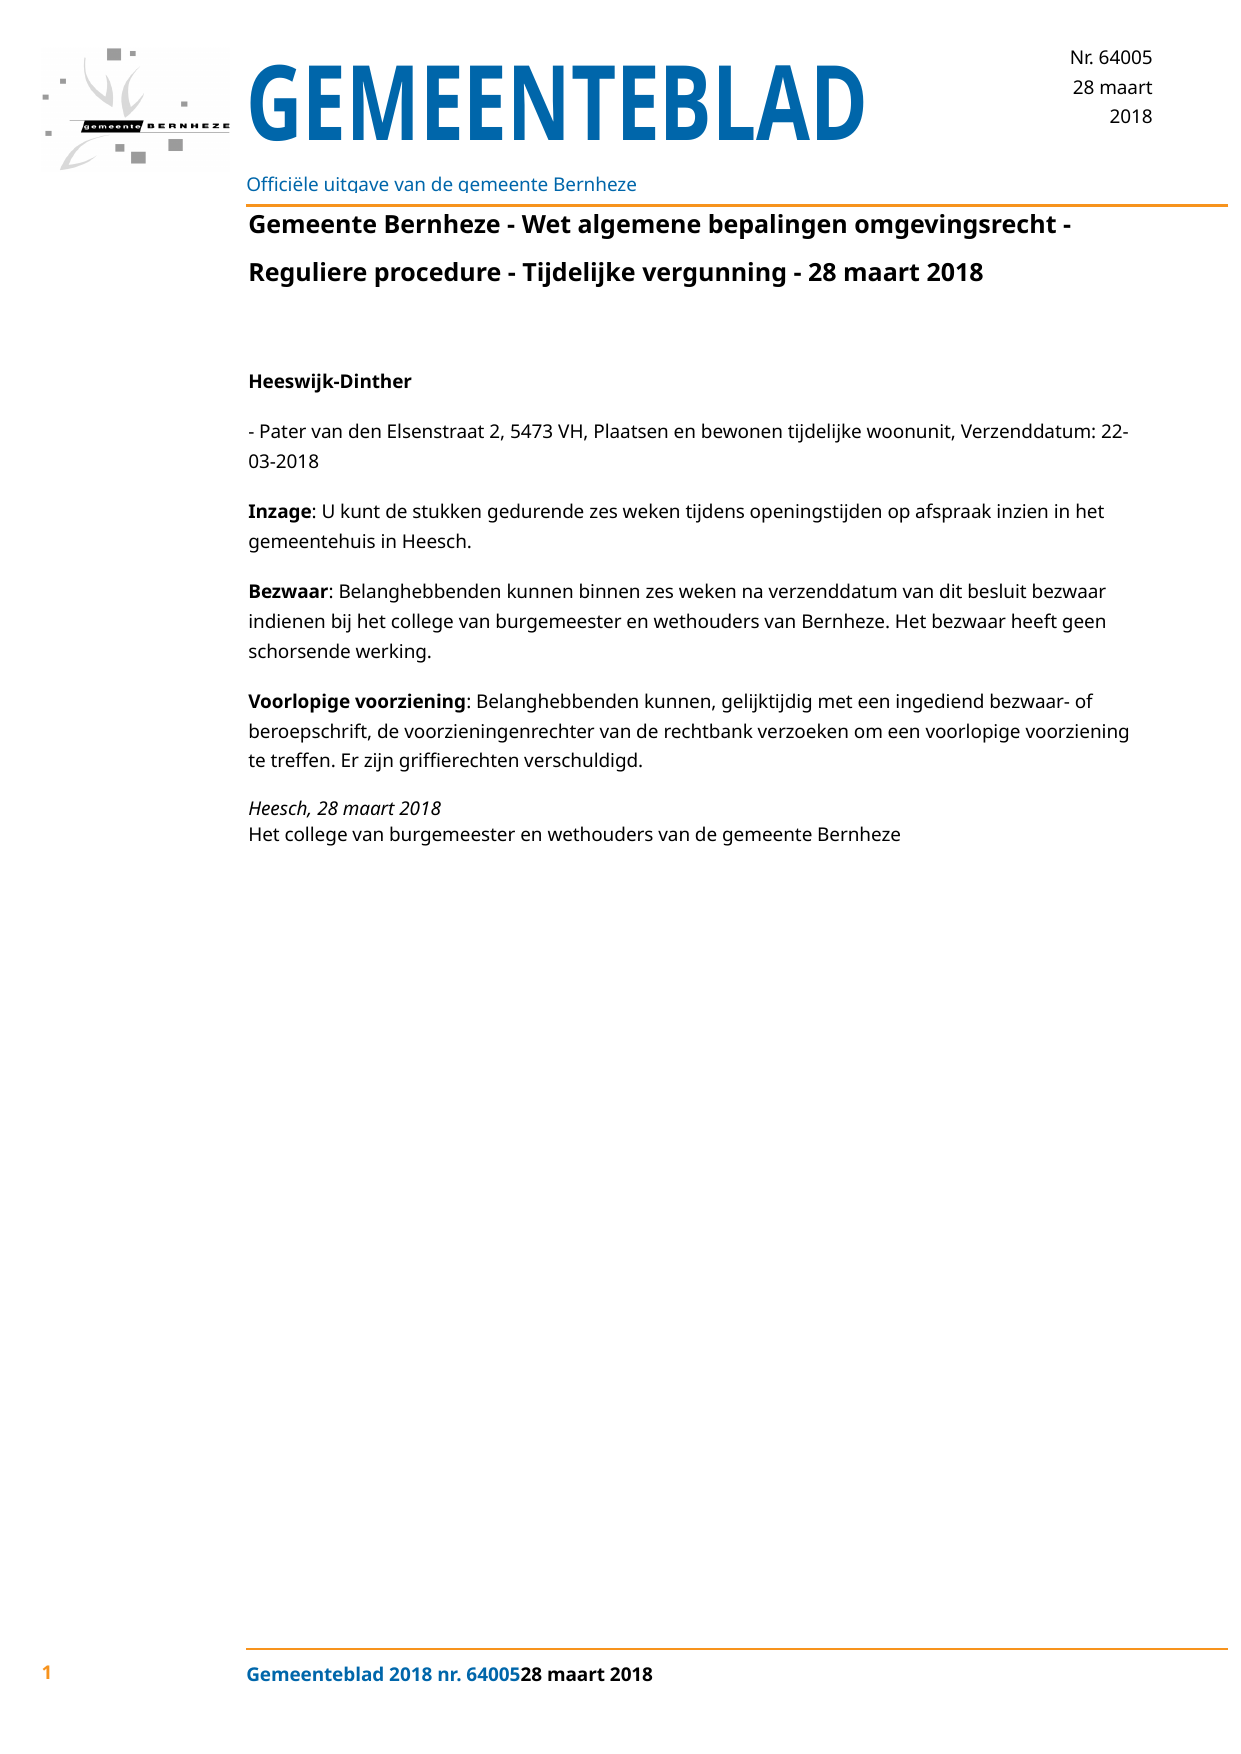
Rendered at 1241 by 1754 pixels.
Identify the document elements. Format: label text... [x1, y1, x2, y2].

text Heesch, 28 maart 2018 [248, 795, 1152, 821]
text Het college van burgemeester en wethouders van de gemeente Bernheze [248, 821, 1152, 847]
picture [41, 47, 231, 172]
text - Pater van den Elsenstraat 2, 5473 VH, Plaatsen en bewonen tijdelijke woonunit, Verzenddatum: 22-03-2018 [248, 419, 1152, 474]
text Inzage: U kunt de stukken gedurende zes weken tijdens openingstijden op afspraak inzien in het gemeentehuis in Heesch. [248, 499, 1152, 554]
text Voorlopige voorziening: Belanghebbenden kunnen, gelijktijdig met een ingediend bezwaar- of beroepschrift, de voorzieningenrechter van de rechtbank verzoeken om een voorlopige voorziening te treffen. Er zijn griffierechten verschuldigd. [248, 688, 1152, 773]
text Bezwaar: Belanghebbenden kunnen binnen zes weken na verzenddatum van dit besluit bezwaar indienen bij het college van burgemeester en wethouders van Bernheze. Het bezwaar heeft geen schorsende werking. [248, 579, 1152, 664]
text Gemeente Bernheze - Wet algemene bepalingen omgevingsrecht - Reguliere procedure - Tijdelijke vergunning - 28 maart 2018 [248, 207, 1152, 288]
text Heeswijk-Dinther [248, 368, 1152, 394]
